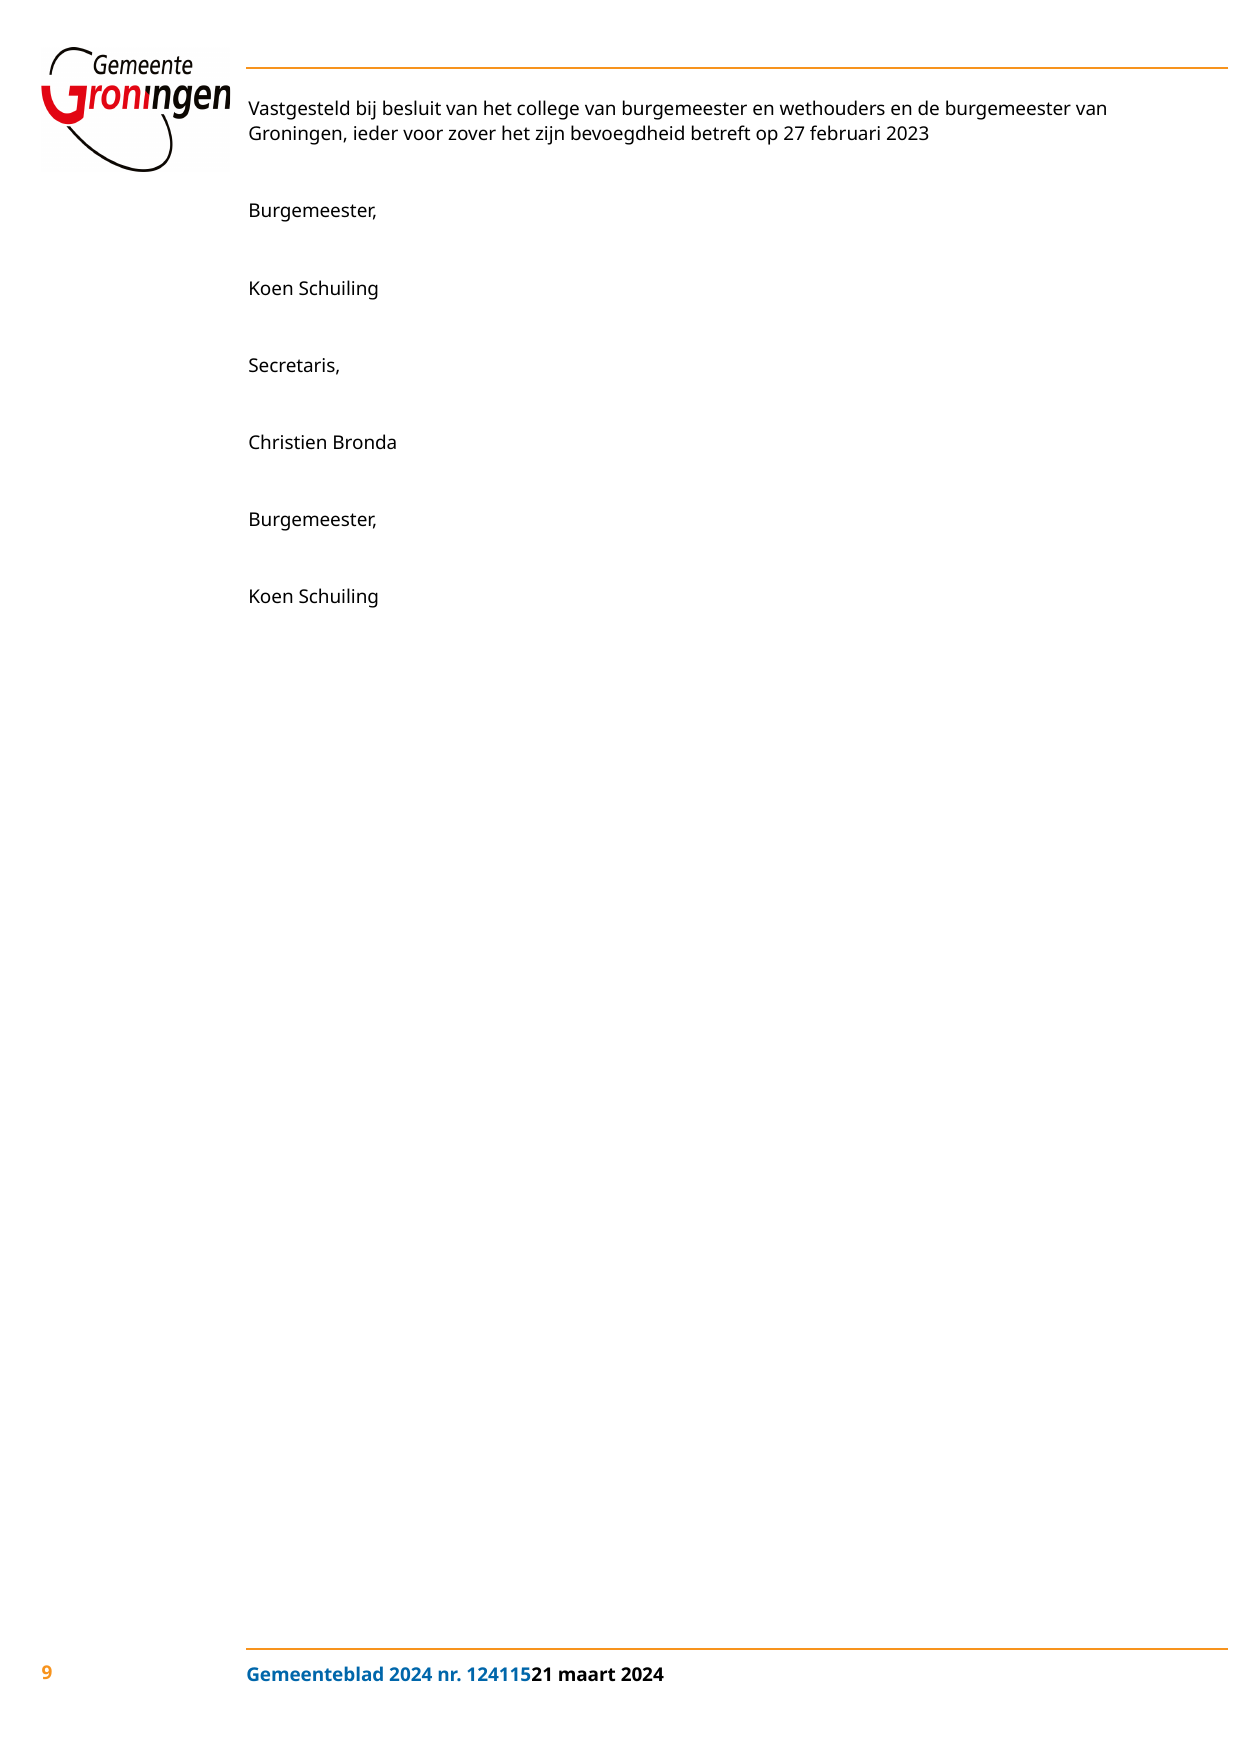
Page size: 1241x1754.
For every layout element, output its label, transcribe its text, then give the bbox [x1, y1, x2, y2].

text Secretaris, [248, 352, 1152, 378]
text Vastgesteld bij besluit van het college van burgemeester en wethouders en de burgemeester van Groningen, ieder voor zover het zijn bevoegdheid betreft op 27 februari 2023 [248, 95, 1152, 146]
text Christien Bronda [248, 429, 1152, 455]
text Burgemeester, [248, 198, 1152, 223]
text Koen Schuiling [248, 275, 1152, 301]
text Koen Schuiling [248, 584, 1152, 609]
picture [41, 47, 231, 172]
text Burgemeester, [248, 506, 1152, 532]
